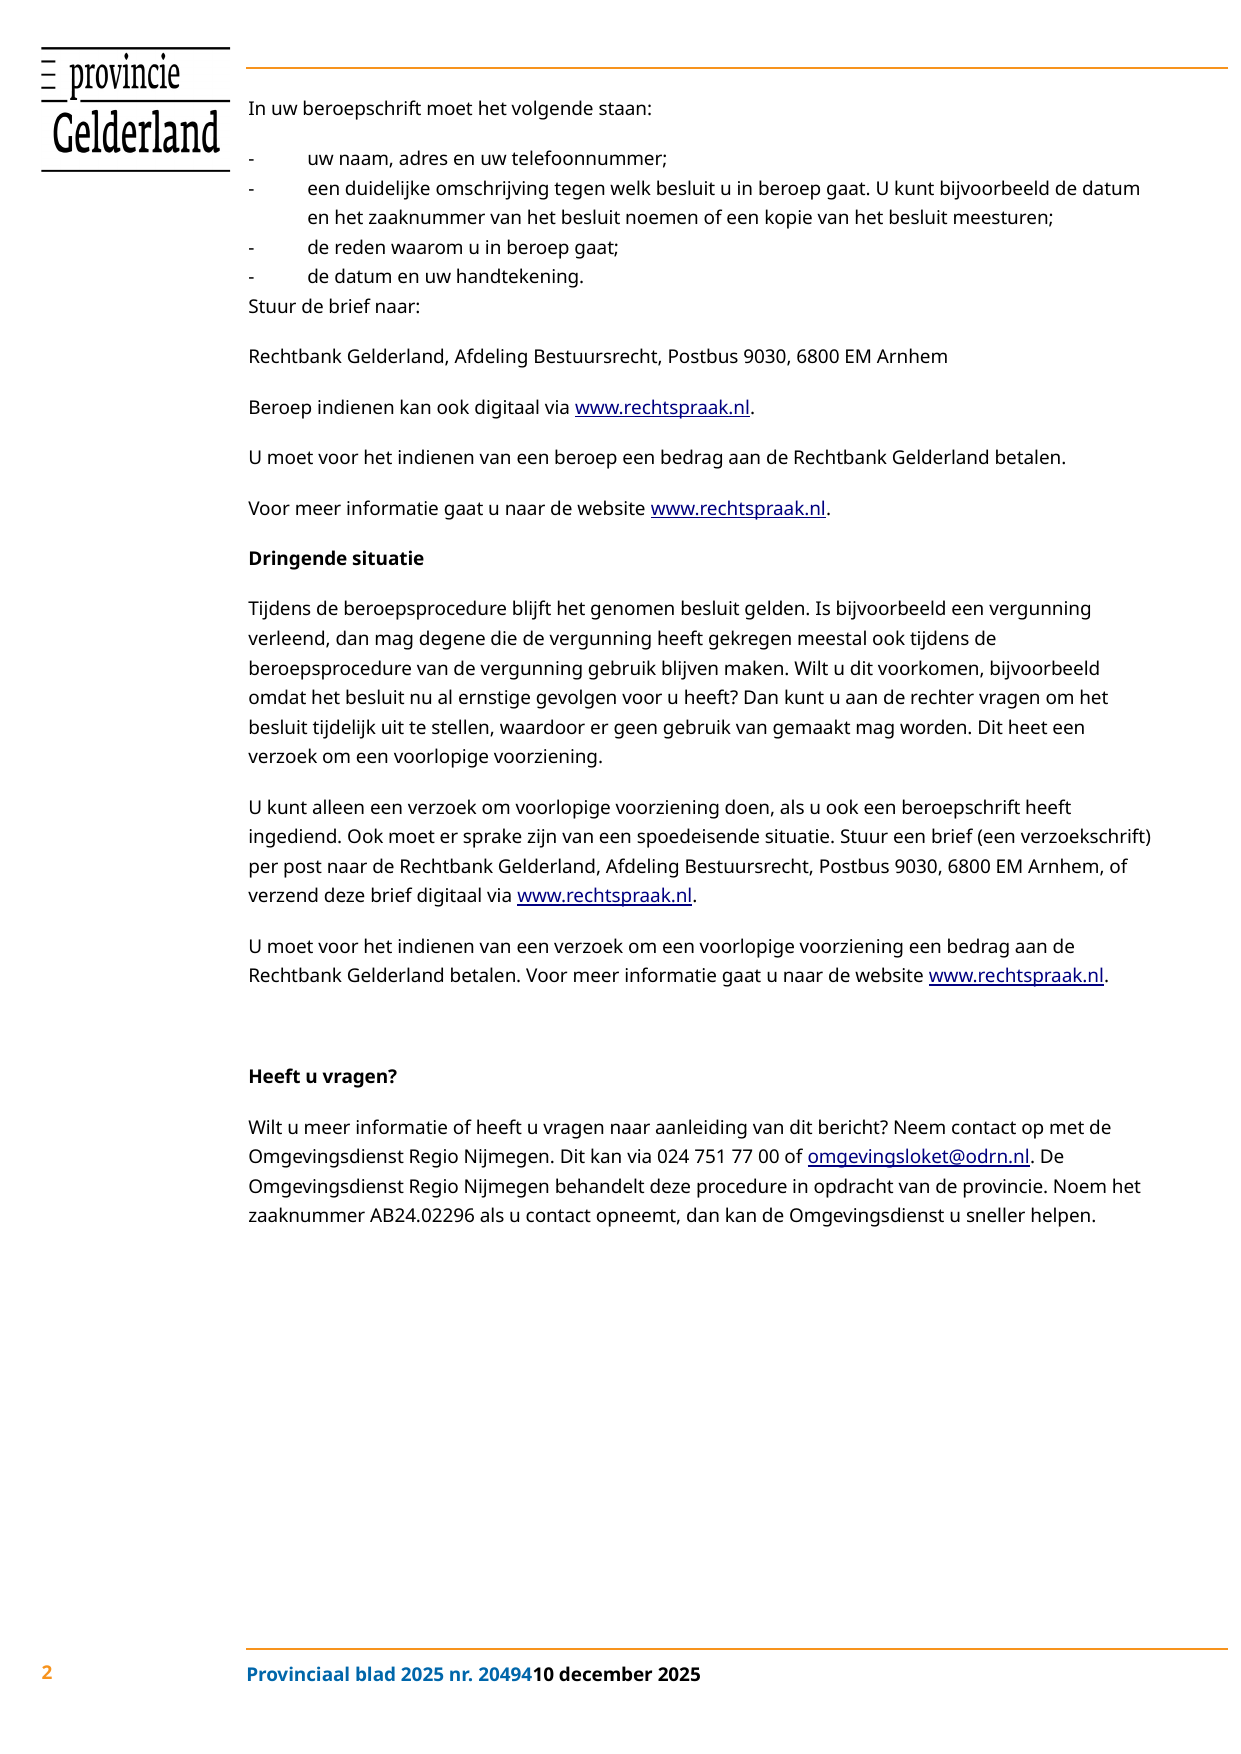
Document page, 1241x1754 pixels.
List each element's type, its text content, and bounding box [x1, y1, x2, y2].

text Voor meer informatie gaat u naar de website www.rechtspraak.nl. [248, 495, 1152, 521]
list de datum en uw handtekening. [248, 263, 1152, 289]
text Stuur de brief naar: [248, 293, 1152, 319]
text U moet voor het indienen van een verzoek om een voorlopige voorziening een bedrag aan de Rechtbank Gelderland betalen. Voor meer informatie gaat u naar de website www.rechtspraak.nl. [248, 933, 1152, 988]
list een duidelijke omschrijving tegen welk besluit u in beroep gaat. U kunt bijvoorbeeld de datum en het zaaknummer van het besluit noemen of een kopie van het besluit meesturen; [248, 175, 1152, 230]
list de reden waarom u in beroep gaat; [248, 234, 1152, 260]
text Heeft u vragen? [248, 1063, 1152, 1089]
text Wilt u meer informatie of heeft u vragen naar aanleiding van dit bericht? Neem contact op met de Omgevingsdienst Regio Nijmegen. Dit kan via 024 751 77 00 of omgevingsloket@odrn.nl. De Omgevingsdienst Regio Nijmegen behandelt deze procedure in opdracht van de provincie. Noem het zaaknummer AB24.02296 als u contact opneemt, dan kan de Omgevingsdienst u sneller helpen. [248, 1114, 1152, 1228]
text Tijdens de beroepsprocedure blijft het genomen besluit gelden. Is bijvoorbeeld een vergunning verleend, dan mag degene die de vergunning heeft gekregen meestal ook tijdens de beroepsprocedure van de vergunning gebruik blijven maken. Wilt u dit voorkomen, bijvoorbeeld omdat het besluit nu al ernstige gevolgen voor u heeft? Dan kunt u aan de rechter vragen om het besluit tijdelijk uit te stellen, waardoor er geen gebruik van gemaakt mag worden. Dit heet een verzoek om een voorlopige voorziening. [248, 596, 1152, 769]
picture [41, 47, 231, 172]
text U moet voor het indienen van een beroep een bedrag aan de Rechtbank Gelderland betalen. [248, 444, 1152, 470]
text Rechtbank Gelderland, Afdeling Bestuursrecht, Postbus 9030, 6800 EM Arnhem [248, 343, 1152, 369]
text Beroep indienen kan ook digitaal via www.rechtspraak.nl. [248, 394, 1152, 420]
list uw naam, adres en uw telefoonnummer; [248, 145, 1152, 171]
text Dringende situatie [248, 545, 1152, 571]
text In uw beroepschrift moet het volgende staan: [248, 95, 1152, 121]
text U kunt alleen een verzoek om voorlopige voorziening doen, als u ook een beroepschrift heeft ingediend. Ook moet er sprake zijn van een spoedeisende situatie. Stuur een brief (een verzoekschrift) per post naar de Rechtbank Gelderland, Afdeling Bestuursrecht, Postbus 9030, 6800 EM Arnhem, of verzend deze brief digitaal via www.rechtspraak.nl. [248, 794, 1152, 908]
